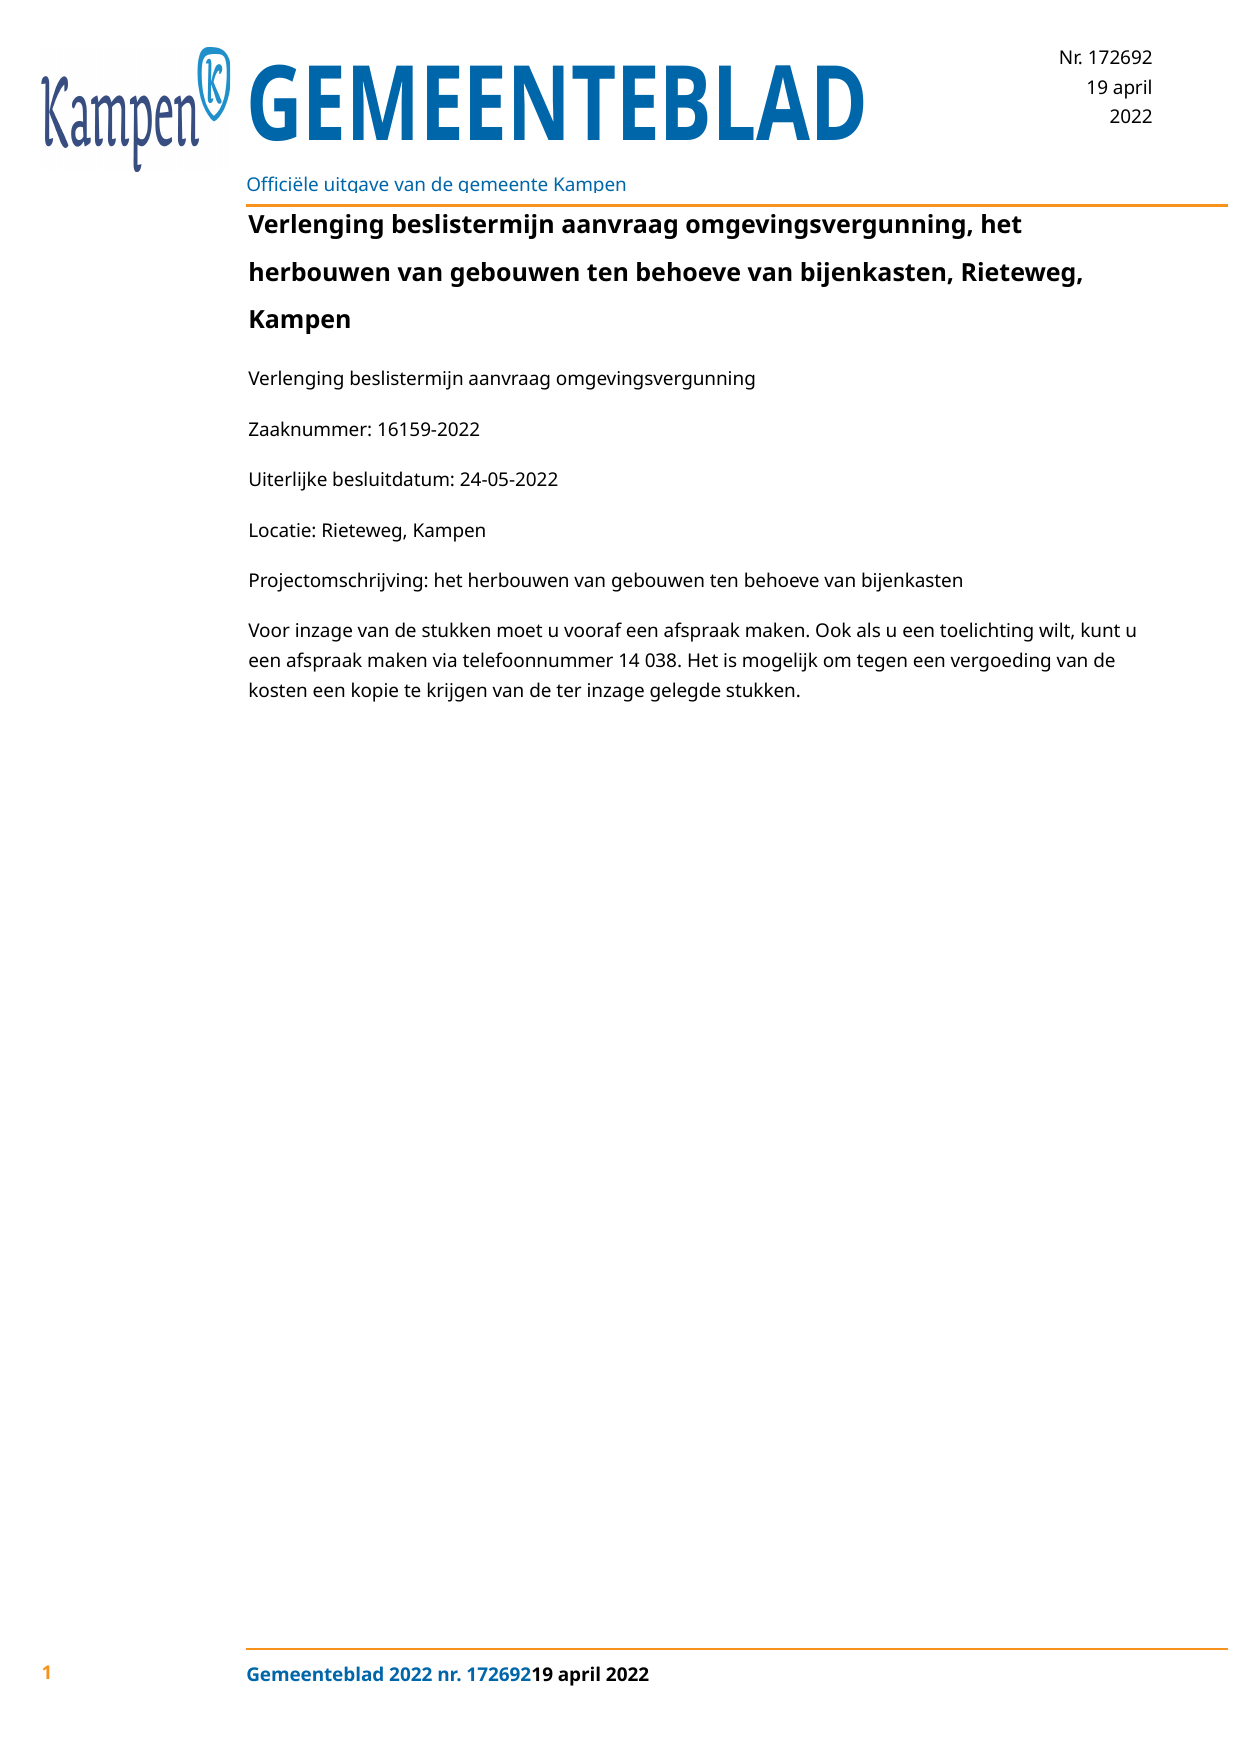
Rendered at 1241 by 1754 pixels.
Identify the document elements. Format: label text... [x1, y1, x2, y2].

text Projectomschrijving: het herbouwen van gebouwen ten behoeve van bijenkasten [248, 567, 1152, 593]
text Uiterlijke besluitdatum: 24-05-2022 [248, 466, 1152, 492]
text Verlenging beslistermijn aanvraag omgevingsvergunning, het herbouwen van gebouwen ten behoeve van bijenkasten, Rieteweg, Kampen [248, 207, 1152, 336]
text Locatie: Rieteweg, Kampen [248, 517, 1152, 542]
text Verlenging beslistermijn aanvraag omgevingsvergunning [248, 366, 1152, 391]
text Voor inzage van de stukken moet u vooraf een afspraak maken. Ook als u een toelichting wilt, kunt u een afspraak maken via telefoonnummer 14 038. Het is mogelijk om tegen een vergoeding van de kosten een kopie te krijgen van de ter inzage gelegde stukken. [248, 618, 1152, 702]
text Zaaknummer: 16159-2022 [248, 416, 1152, 442]
picture [41, 47, 231, 172]
